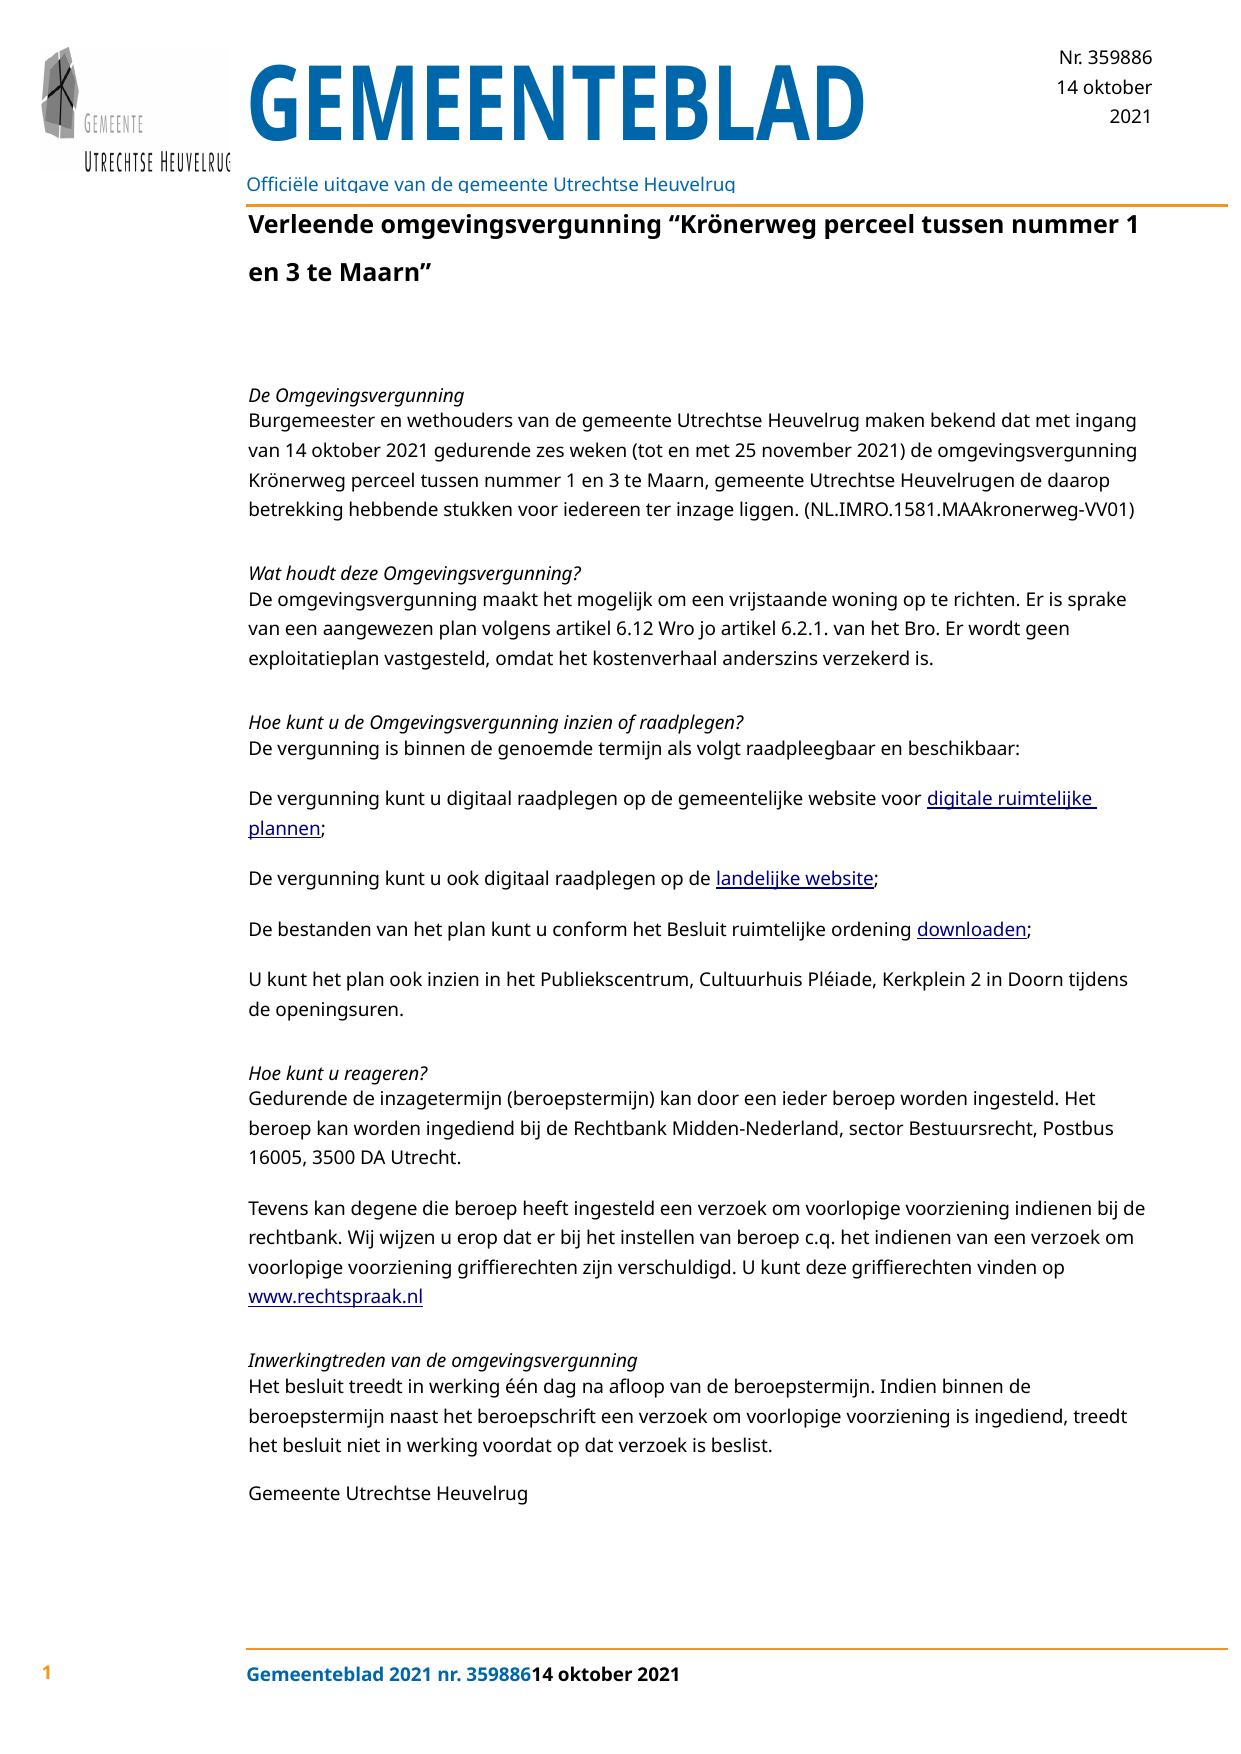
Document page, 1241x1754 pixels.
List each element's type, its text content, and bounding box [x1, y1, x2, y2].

text Inwerkingtreden van de omgevingsvergunning [248, 1348, 1152, 1373]
text Tevens kan degene die beroep heeft ingesteld een verzoek om voorlopige voorziening indienen bij de rechtbank. Wij wijzen u erop dat er bij het instellen van beroep c.q. het indienen van een verzoek om voorlopige voorziening griffierechten zijn verschuldigd. U kunt deze griffierechten vinden op www.rechtspraak.nl [248, 1195, 1152, 1309]
text Het besluit treedt in werking één dag na afloop van de beroepstermijn. Indien binnen de beroepstermijn naast het beroepschrift een verzoek om voorlopige voorziening is ingediend, treedt het besluit niet in werking voordat op dat verzoek is beslist. [248, 1373, 1152, 1458]
text Wat houdt deze Omgevingsvergunning? [248, 560, 1152, 586]
text De Omgevingsvergunning [248, 382, 1152, 408]
text De vergunning kunt u ook digitaal raadplegen op de landelijke website; [248, 865, 1152, 891]
text De omgevingsvergunning maakt het mogelijk om een vrijstaande woning op te richten. Er is sprake van een aangewezen plan volgens artikel 6.12 Wro jo artikel 6.2.1. van het Bro. Er wordt geen exploitatieplan vastgesteld, omdat het kostenverhaal anderszins verzekerd is. [248, 586, 1152, 671]
text De vergunning is binnen de genoemde termijn als volgt raadpleegbaar en beschikbaar: [248, 735, 1152, 761]
text Hoe kunt u reageren? [248, 1060, 1152, 1085]
text Gemeente Utrechtse Heuvelrug [248, 1480, 1152, 1506]
text Gedurende de inzagetermijn (beroepstermijn) kan door een ieder beroep worden ingesteld. Het beroep kan worden ingediend bij de Rechtbank Midden-Nederland, sector Bestuursrecht, Postbus 16005, 3500 DA Utrecht. [248, 1085, 1152, 1170]
text U kunt het plan ook inzien in het Publiekscentrum, Cultuurhuis Pléiade, Kerkplein 2 in Doorn tijdens de openingsuren. [248, 966, 1152, 1021]
text Hoe kunt u de Omgevingsvergunning inzien of raadplegen? [248, 709, 1152, 735]
picture [41, 47, 231, 172]
text Burgemeester en wethouders van de gemeente Utrechtse Heuvelrug maken bekend dat met ingang van 14 oktober 2021 gedurende zes weken (tot en met 25 november 2021) de omgevingsvergunning Krönerweg perceel tussen nummer 1 en 3 te Maarn, gemeente Utrechtse Heuvelrugen de daarop betrekking hebbende stukken voor iedereen ter inzage liggen. (NL.IMRO.1581.MAAkronerweg-VV01) [248, 408, 1152, 522]
text De bestanden van het plan kunt u conform het Besluit ruimtelijke ordening downloaden; [248, 916, 1152, 941]
text De vergunning kunt u digitaal raadplegen op de gemeentelijke website voor digitale ruimtelijke plannen; [248, 785, 1152, 841]
text Verleende omgevingsvergunning “Krönerweg perceel tussen nummer 1 en 3 te Maarn” [248, 207, 1152, 288]
